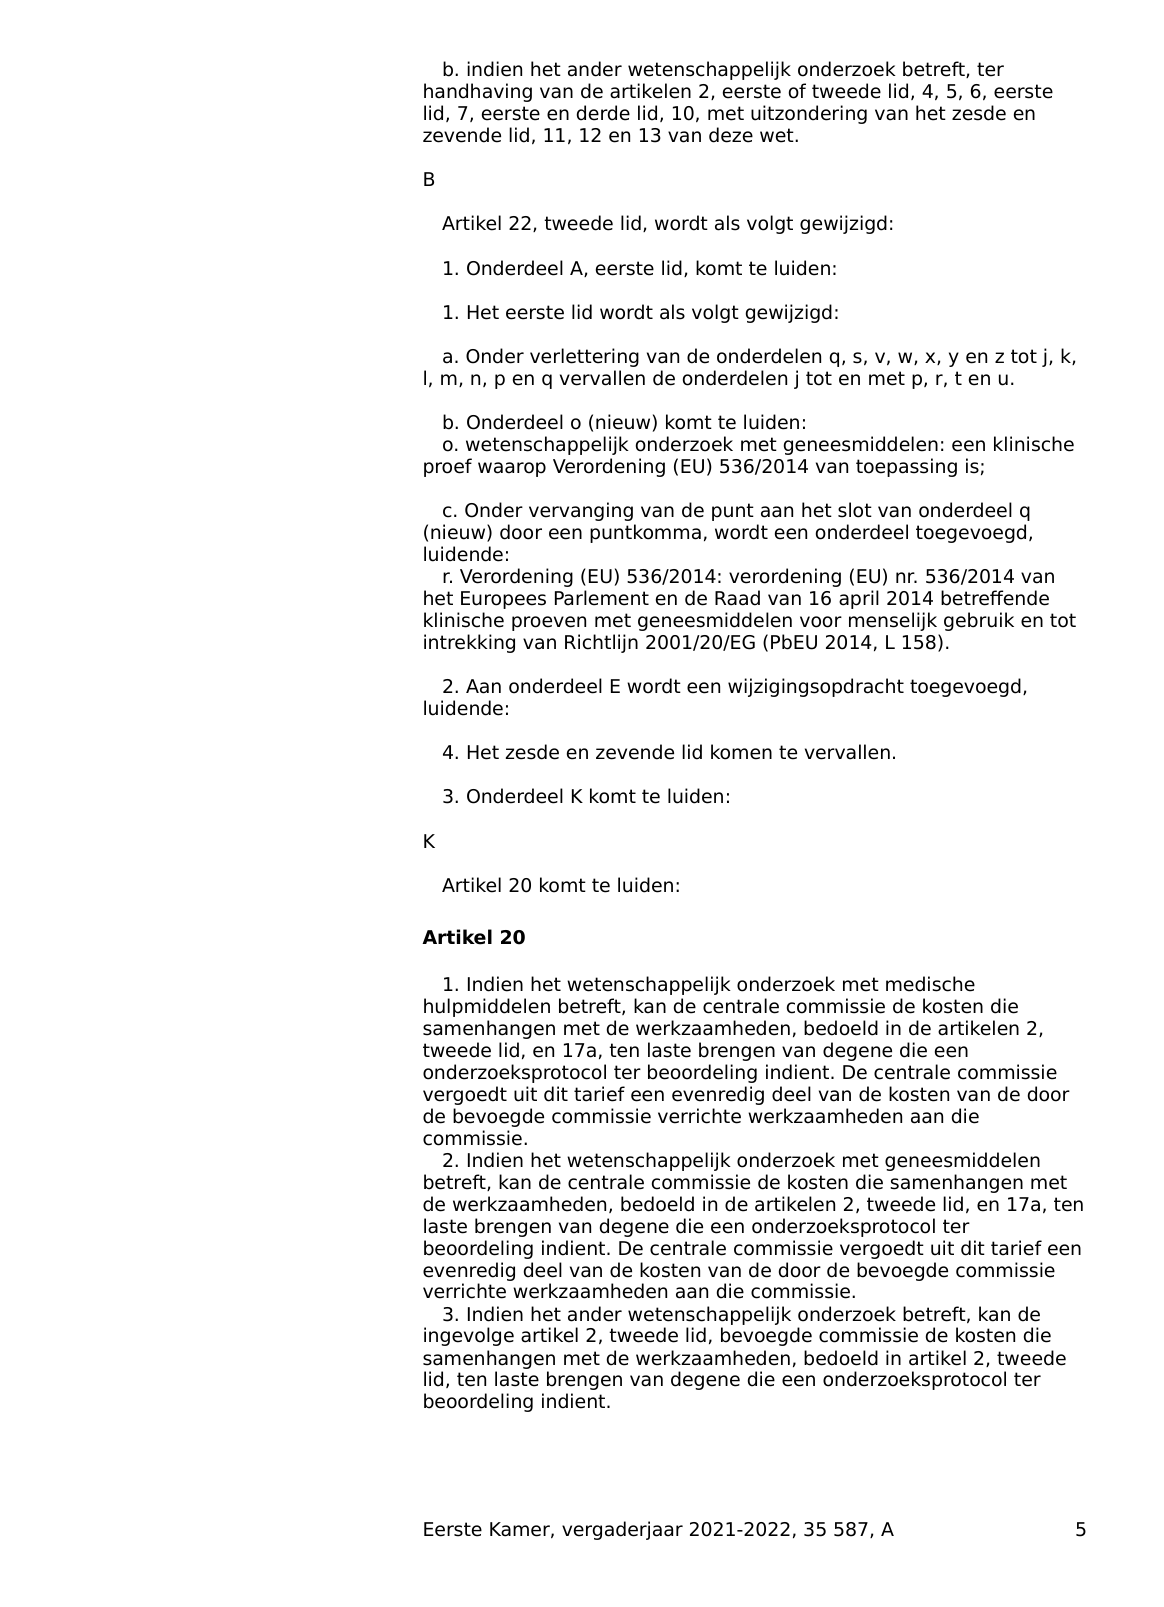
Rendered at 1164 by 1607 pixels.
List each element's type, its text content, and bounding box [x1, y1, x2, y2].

text 1. Indien het wetenschappelijk onderzoek met medische hulpmiddelen betreft, kan de centrale commissie de kosten die samenhangen met de werkzaamheden, bedoeld in de artikelen 2, tweede lid, en 17a, ten laste brengen van degene die een onderzoeksprotocol ter beoordeling indient. De centrale commissie vergoedt uit dit tarief een evenredig deel van de kosten van de door de bevoegde commissie verrichte werkzaamheden aan die commissie. [422, 974, 1087, 1149]
text B [422, 169, 1087, 191]
text 1. Het eerste lid wordt als volgt gewijzigd: [422, 302, 1087, 324]
text 1. Onderdeel A, eerste lid, komt te luiden: [422, 257, 1087, 279]
text Artikel 22, tweede lid, wordt als volgt gewijzigd: [422, 213, 1087, 235]
text c. Onder vervanging van de punt aan het slot van onderdeel q (nieuw) door een puntkomma, wordt een onderdeel toegevoegd, luidende: [422, 500, 1087, 566]
text b. indien het ander wetenschappelijk onderzoek betreft, ter handhaving van de artikelen 2, eerste of tweede lid, 4, 5, 6, eerste lid, 7, eerste en derde lid, 10, met uitzondering van het zesde en zevende lid, 11, 12 en 13 van deze wet. [422, 59, 1087, 147]
text b. Onderdeel o (nieuw) komt te luiden: [422, 412, 1087, 434]
text 2. Indien het wetenschappelijk onderzoek met geneesmiddelen betreft, kan de centrale commissie de kosten die samenhangen met de werkzaamheden, bedoeld in de artikelen 2, tweede lid, en 17a, ten laste brengen van degene die een onderzoeksprotocol ter beoordeling indient. De centrale commissie vergoedt uit dit tarief een evenredig deel van de kosten van de door de bevoegde commissie verrichte werkzaamheden aan die commissie. [422, 1149, 1087, 1303]
text 2. Aan onderdeel E wordt een wijzigingsopdracht toegevoegd, luidende: [422, 676, 1087, 720]
text 3. Onderdeel K komt te luiden: [422, 786, 1087, 808]
text 4. Het zesde en zevende lid komen te vervallen. [422, 742, 1087, 764]
subtitle Artikel 20 [422, 927, 1087, 949]
text a. Onder verlettering van de onderdelen q, s, v, w, x, y en z tot j, k, l, m, n, p en q vervallen de onderdelen j tot en met p, r, t en u. [422, 346, 1087, 390]
text 3. Indien het ander wetenschappelijk onderzoek betreft, kan de ingevolge artikel 2, tweede lid, bevoegde commissie de kosten die samenhangen met de werkzaamheden, bedoeld in artikel 2, tweede lid, ten laste brengen van degene die een onderzoeksprotocol ter beoordeling indient. [422, 1303, 1087, 1413]
text K [422, 831, 1087, 853]
text Artikel 20 komt te luiden: [422, 875, 1087, 897]
text r. Verordening (EU) 536/2014: verordening (EU) nr. 536/2014 van het Europees Parlement en de Raad van 16 april 2014 betreffende klinische proeven met geneesmiddelen voor menselijk gebruik en tot intrekking van Richtlijn 2001/20/EG (PbEU 2014, L 158). [422, 566, 1087, 654]
text o. wetenschappelijk onderzoek met geneesmiddelen: een klinische proef waarop Verordening (EU) 536/2014 van toepassing is; [422, 434, 1087, 478]
